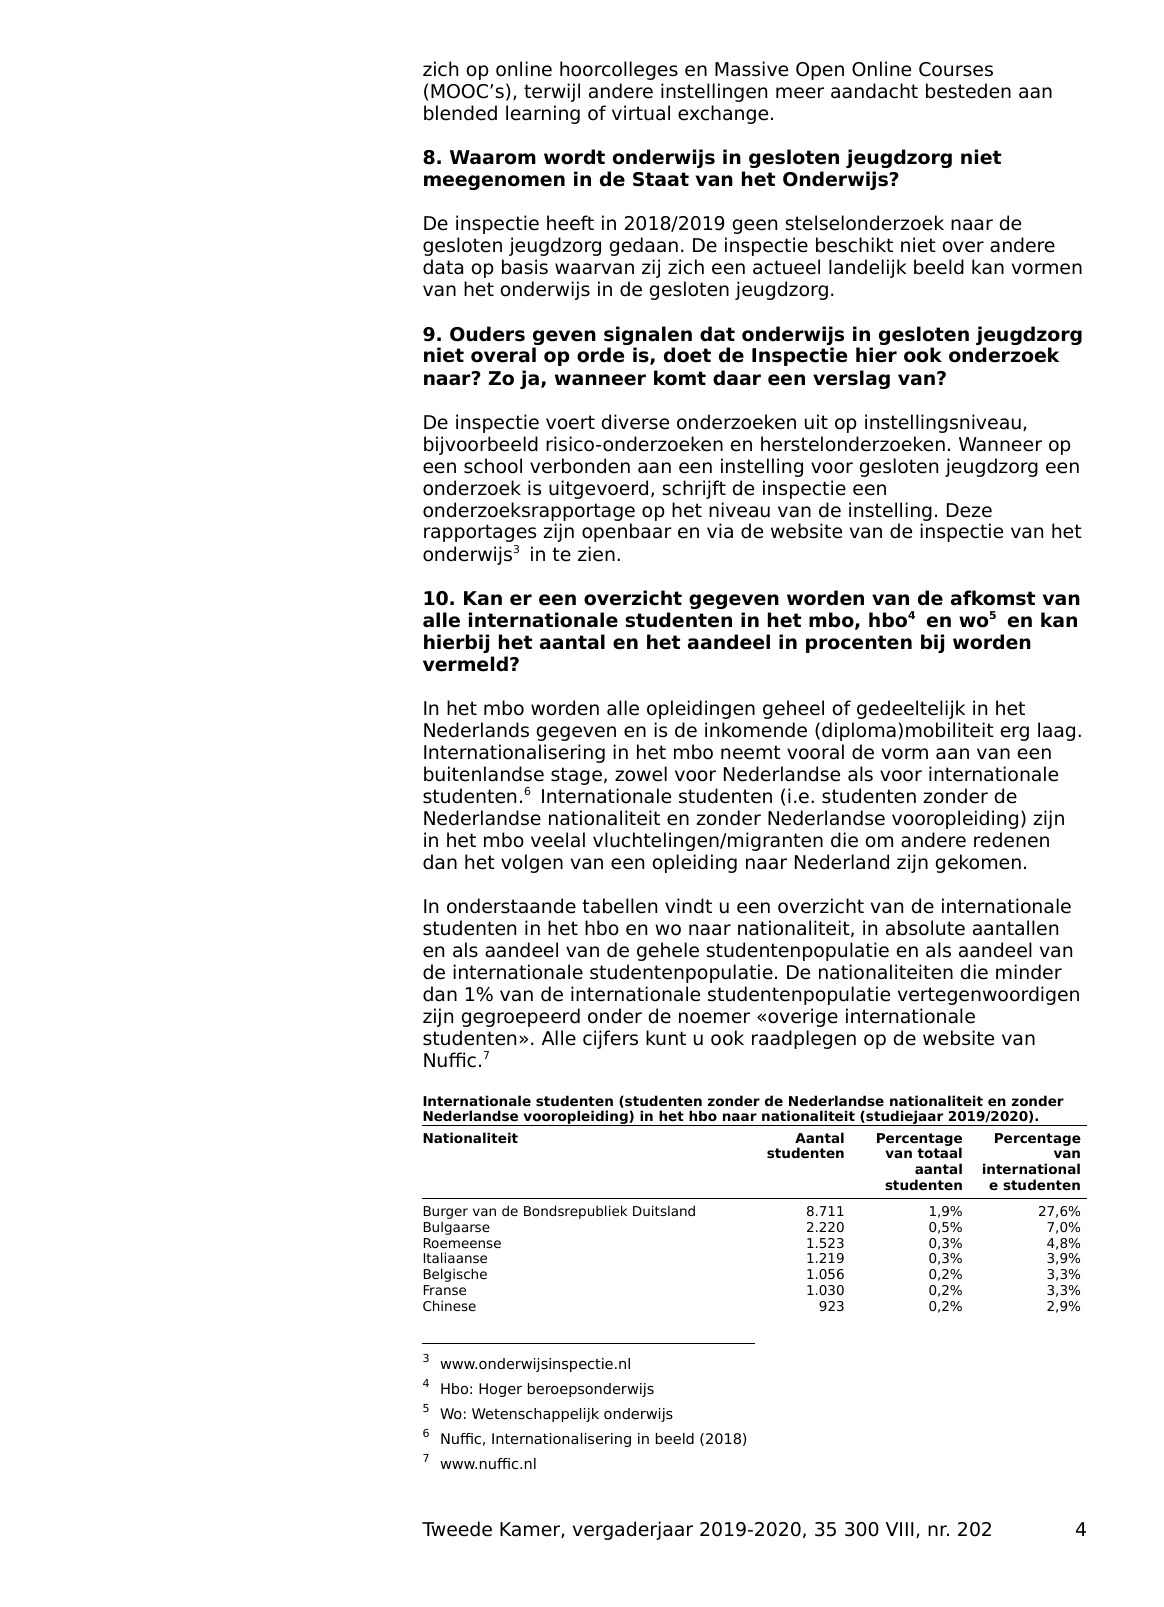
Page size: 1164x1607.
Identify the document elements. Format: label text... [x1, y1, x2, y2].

text 9. Ouders geven signalen dat onderwijs in gesloten jeugdzorg niet overal op orde is, doet de Inspectie hier ook onderzoek naar? Zo ja, wanneer komt daar een verslag van? [422, 323, 1087, 389]
table_cell 3,9% [969, 1251, 1087, 1267]
text Wo: Wetenschappelijk onderwijs [422, 1402, 1087, 1424]
text In het mbo worden alle opleidingen geheel of gedeeltelijk in het Nederlands gegeven en is de inkomende (diploma)mobiliteit erg laag. Internationalisering in het mbo neemt vooral de vorm aan van een buitenlandse stage, zowel voor Nederlandse als voor internationale studenten. Internationale studenten (i.e. studenten zonder de Nederlandse nationaliteit en zonder Nederlandse vooropleiding) zijn in het mbo veelal vluchtelingen/migranten die om andere redenen dan het volgen van een opleiding naar Nederland zijn gekomen. [422, 698, 1087, 873]
table_cell 3,3% [969, 1267, 1087, 1283]
table_cell 0,2% [850, 1267, 968, 1283]
table_header Internationale studenten (studenten zonder de Nederlandse nationaliteit en zonder Nederlandse vooropleiding) in het hbo naar nationaliteit (studiejaar 2019/2020). [422, 1094, 1087, 1125]
table_cell 923 [732, 1298, 850, 1314]
text De inspectie heeft in 2018/2019 geen stelselonderzoek naar de gesloten jeugdzorg gedaan. De inspectie beschikt niet over andere data op basis waarvan zij zich een actueel landelijk beeld kan vormen van het onderwijs in de gesloten jeugdzorg. [422, 213, 1087, 301]
text 10. Kan er een overzicht gegeven worden van de afkomst van alle internationale studenten in het mbo, hbo en wo en kan hierbij het aantal en het aandeel in procenten bij worden vermeld? [422, 588, 1087, 676]
text De inspectie voert diverse onderzoeken uit op instellingsniveau, bijvoorbeeld risico-onderzoeken en herstelonderzoeken. Wanneer op een school verbonden aan een instelling voor gesloten jeugdzorg een onderzoek is uitgevoerd, schrijft de inspectie een onderzoeksrapportage op het niveau van de instelling. Deze rapportages zijn openbaar en via de website van de inspectie van het onderwijs in te zien. [422, 412, 1087, 565]
table_cell Italiaanse [422, 1251, 732, 1267]
table_cell Chinese [422, 1298, 732, 1314]
table_cell Franse [422, 1283, 732, 1298]
table_cell Burger van de Bondsrepubliek Duitsland [422, 1199, 732, 1220]
table_cell 0,2% [850, 1298, 968, 1314]
table_cell 0,3% [850, 1251, 968, 1267]
table_cell 1,9% [850, 1199, 968, 1220]
table_cell Belgische [422, 1267, 732, 1283]
text www.onderwijsinspectie.nl [422, 1352, 1087, 1374]
text www.nuffic.nl [422, 1452, 1087, 1474]
table_cell Nationaliteit [422, 1126, 732, 1198]
text 8. Waarom wordt onderwijs in gesloten jeugdzorg niet meegenomen in de Staat van het Onderwijs? [422, 147, 1087, 191]
table_cell 1.523 [732, 1235, 850, 1251]
table_cell Percentage van totaal aantal studenten [850, 1126, 968, 1198]
table_cell 1.056 [732, 1267, 850, 1283]
table_cell 0,3% [850, 1235, 968, 1251]
table_cell 8.711 [732, 1199, 850, 1220]
table_cell 4,8% [969, 1235, 1087, 1251]
text zich op online hoorcolleges en Massive Open Online Courses (MOOC’s), terwijl andere instellingen meer aandacht besteden aan blended learning of virtual exchange. [422, 59, 1087, 125]
table_cell 2.220 [732, 1220, 850, 1235]
text In onderstaande tabellen vindt u een overzicht van de internationale studenten in het hbo en wo naar nationaliteit, in absolute aantallen en als aandeel van de gehele studentenpopulatie en als aandeel van de internationale studentenpopulatie. De nationaliteiten die minder dan 1% van de internationale studentenpopulatie vertegenwoordigen zijn gegroepeerd onder de noemer «overige internationale studenten». Alle cijfers kunt u ook raadplegen op de website van Nuffic. [422, 896, 1087, 1072]
table_cell 0,5% [850, 1220, 968, 1235]
table_cell 7,0% [969, 1220, 1087, 1235]
table_cell Percentage van internationale studenten [969, 1126, 1087, 1198]
table_cell 3,3% [969, 1283, 1087, 1298]
text Nuffic, Internationalisering in beeld (2018) [422, 1427, 1087, 1449]
table_cell 27,6% [969, 1199, 1087, 1220]
table_cell Bulgaarse [422, 1220, 732, 1235]
table_cell 1.030 [732, 1283, 850, 1298]
text Hbo: Hoger beroepsonderwijs [422, 1377, 1087, 1399]
table_cell 1.219 [732, 1251, 850, 1267]
table_cell 2,9% [969, 1298, 1087, 1314]
table_cell Roemeense [422, 1235, 732, 1251]
table_cell 0,2% [850, 1283, 968, 1298]
table_cell Aantal studenten [732, 1126, 850, 1198]
